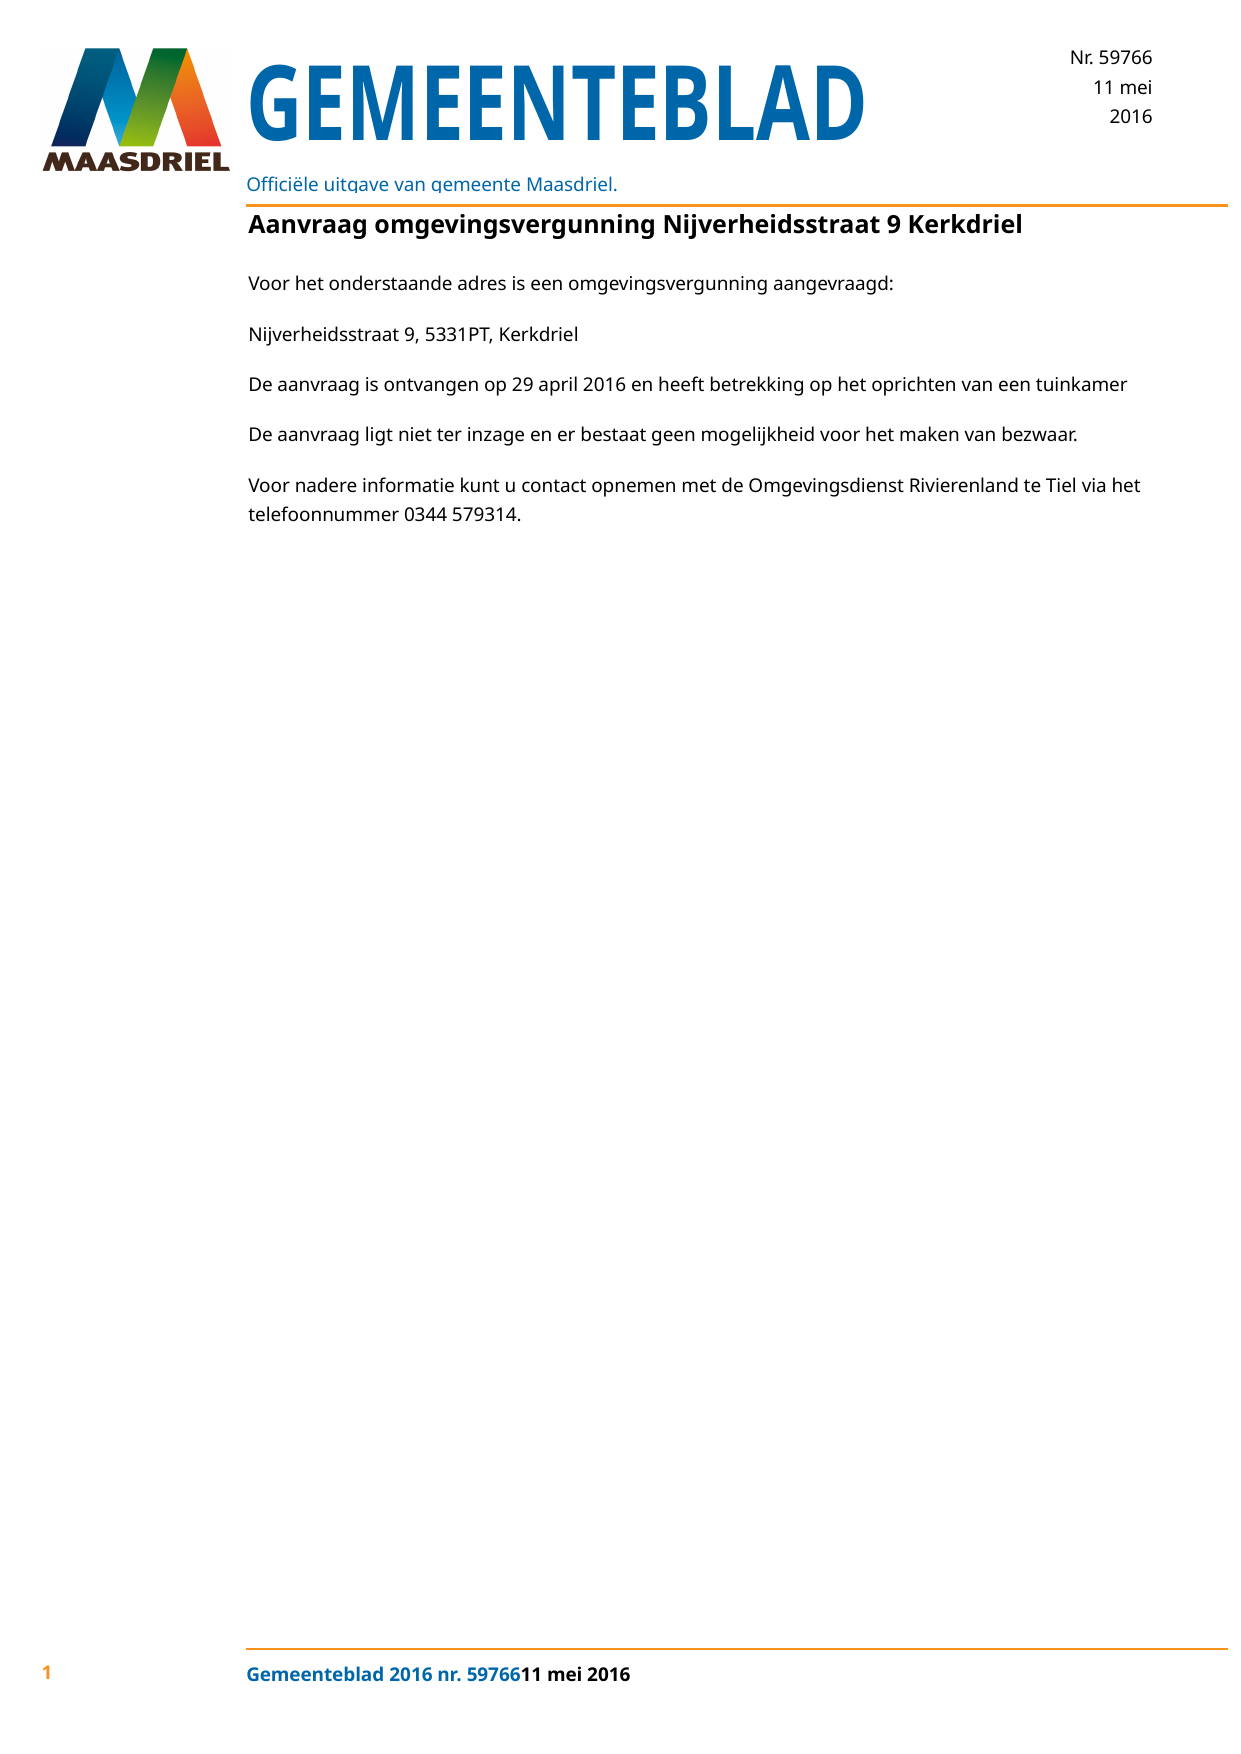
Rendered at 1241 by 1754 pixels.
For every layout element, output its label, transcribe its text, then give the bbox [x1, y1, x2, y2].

text Aanvraag omgevingsvergunning Nijverheidsstraat 9 Kerkdriel [248, 207, 1152, 241]
text Voor nadere informatie kunt u contact opnemen met de Omgevingsdienst Rivierenland te Tiel via het telefoonnummer 0344 579314. [248, 472, 1152, 527]
picture [41, 47, 231, 172]
text Voor het onderstaande adres is een omgevingsvergunning aangevraagd: [248, 270, 1152, 296]
text De aanvraag is ontvangen op 29 april 2016 en heeft betrekking op het oprichten van een tuinkamer [248, 371, 1152, 397]
text De aanvraag ligt niet ter inzage en er bestaat geen mogelijkheid voor het maken van bezwaar. [248, 422, 1152, 447]
text Nijverheidsstraat 9, 5331PT, Kerkdriel [248, 321, 1152, 346]
